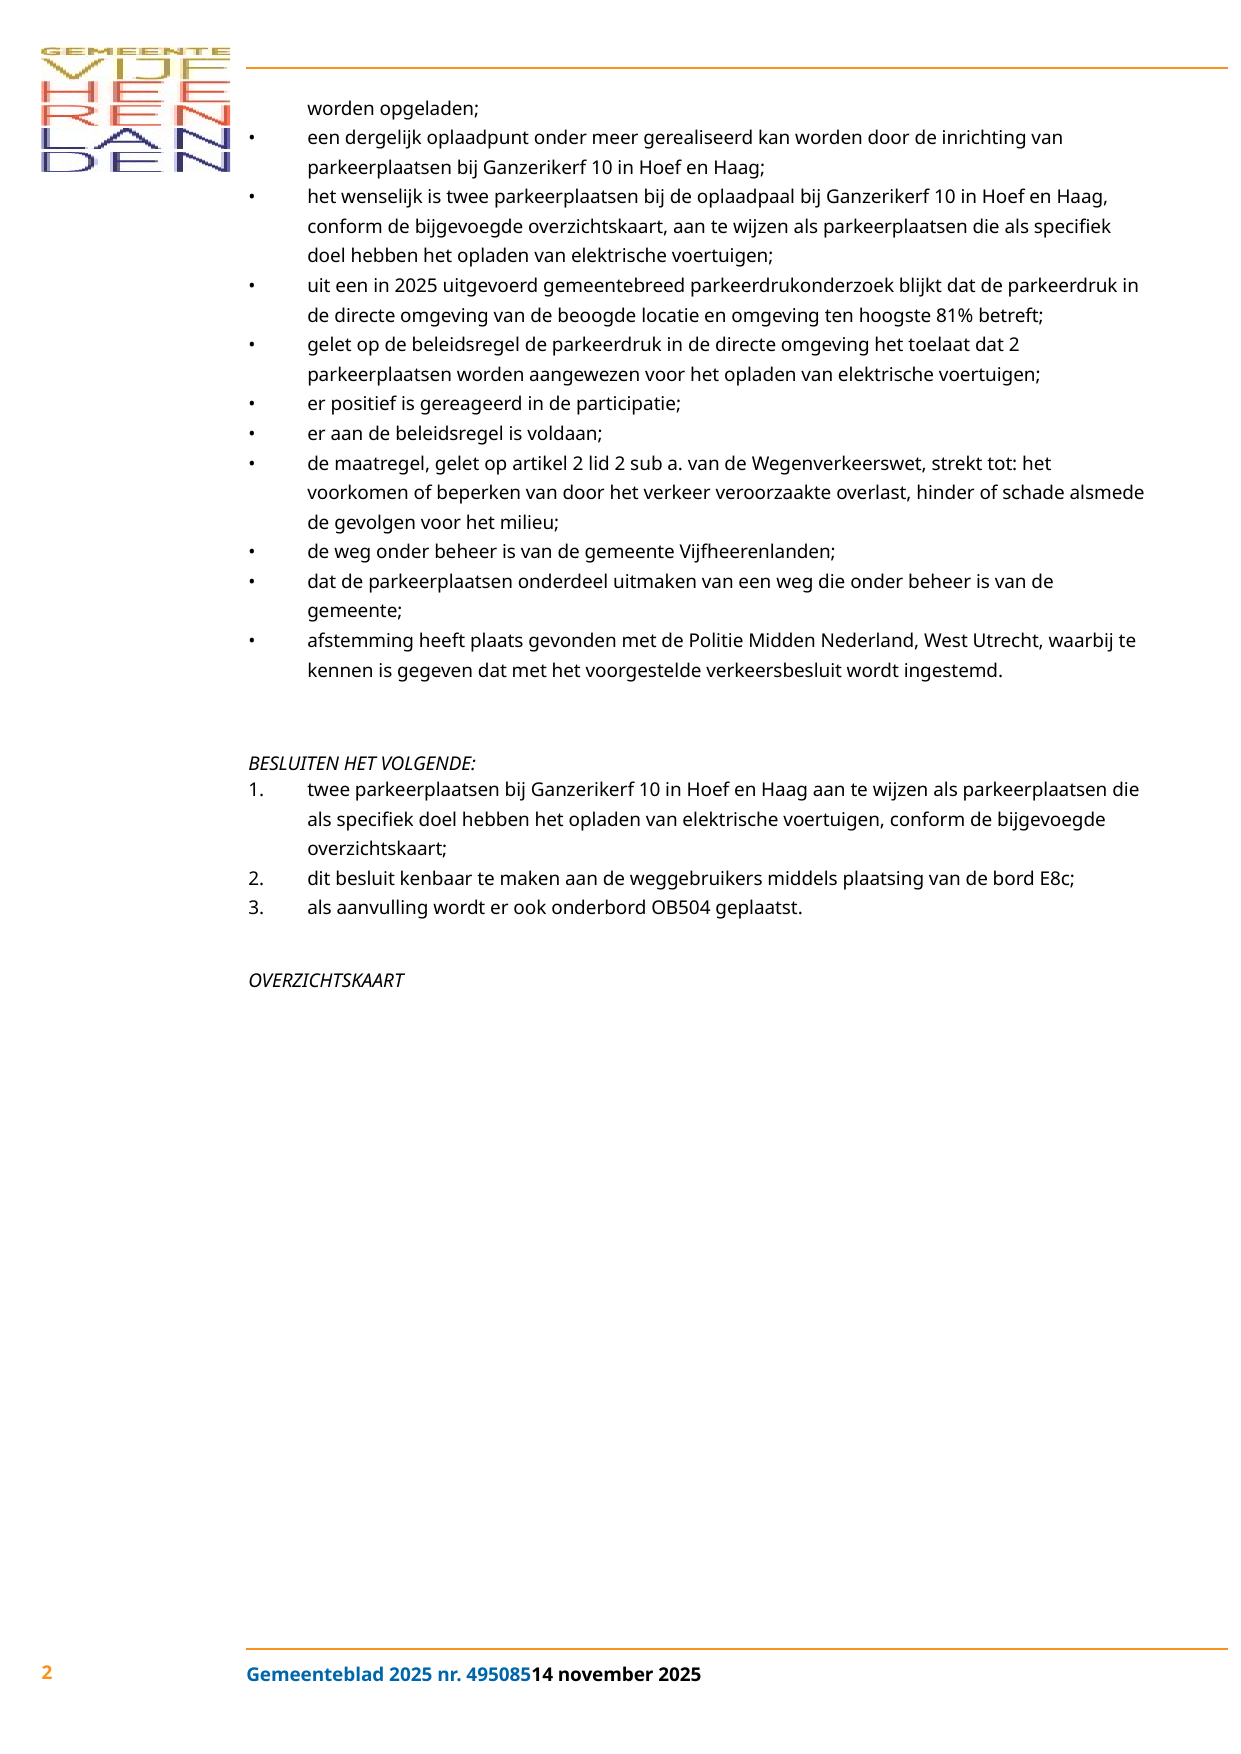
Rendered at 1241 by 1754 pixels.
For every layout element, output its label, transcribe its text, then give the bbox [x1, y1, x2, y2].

list worden opgeladen; [248, 95, 1152, 121]
list de weg onder beheer is van de gemeente Vijfheerenlanden; [248, 538, 1152, 564]
text BESLUITEN HET VOLGENDE: [248, 750, 1152, 776]
list als aanvulling wordt er ook onderbord OB504 geplaatst. [248, 894, 1152, 920]
list dit besluit kenbaar te maken aan de weggebruikers middels plaatsing van de bord E8c; [248, 865, 1152, 891]
list uit een in 2025 uitgevoerd gemeentebreed parkeerdrukonderzoek blijkt dat de parkeerdruk in de directe omgeving van de beoogde locatie en omgeving ten hoogste 81% betreft; [248, 272, 1152, 328]
list twee parkeerplaatsen bij Ganzerikerf 10 in Hoef en Haag aan te wijzen als parkeerplaatsen die als specifiek doel hebben het opladen van elektrische voertuigen, conform de bijgevoegde overzichtskaart; [248, 776, 1152, 861]
list gelet op de beleidsregel de parkeerdruk in de directe omgeving het toelaat dat 2 parkeerplaatsen worden aangewezen voor het opladen van elektrische voertuigen; [248, 331, 1152, 387]
list een dergelijk oplaadpunt onder meer gerealiseerd kan worden door de inrichting van parkeerplaatsen bij Ganzerikerf 10 in Hoef en Haag; [248, 124, 1152, 180]
list dat de parkeerplaatsen onderdeel uitmaken van een weg die onder beheer is van de gemeente; [248, 568, 1152, 623]
list er positief is gereageerd in de participatie; [248, 391, 1152, 416]
list er aan de beleidsregel is voldaan; [248, 420, 1152, 446]
list afstemming heeft plaats gevonden met de Politie Midden Nederland, West Utrecht, waarbij te kennen is gegeven dat met het voorgestelde verkeersbesluit wordt ingestemd. [248, 627, 1152, 683]
list het wenselijk is twee parkeerplaatsen bij de oplaadpaal bij Ganzerikerf 10 in Hoef en Haag, conform de bijgevoegde overzichtskaart, aan te wijzen als parkeerplaatsen die als specifiek doel hebben het opladen van elektrische voertuigen; [248, 183, 1152, 268]
text OVERZICHTSKAART [248, 967, 1152, 993]
list de maatregel, gelet op artikel 2 lid 2 sub a. van de Wegenverkeerswet, strekt tot: het voorkomen of beperken van door het verkeer veroorzaakte overlast, hinder of schade alsmede de gevolgen voor het milieu; [248, 450, 1152, 535]
picture [41, 47, 231, 172]
